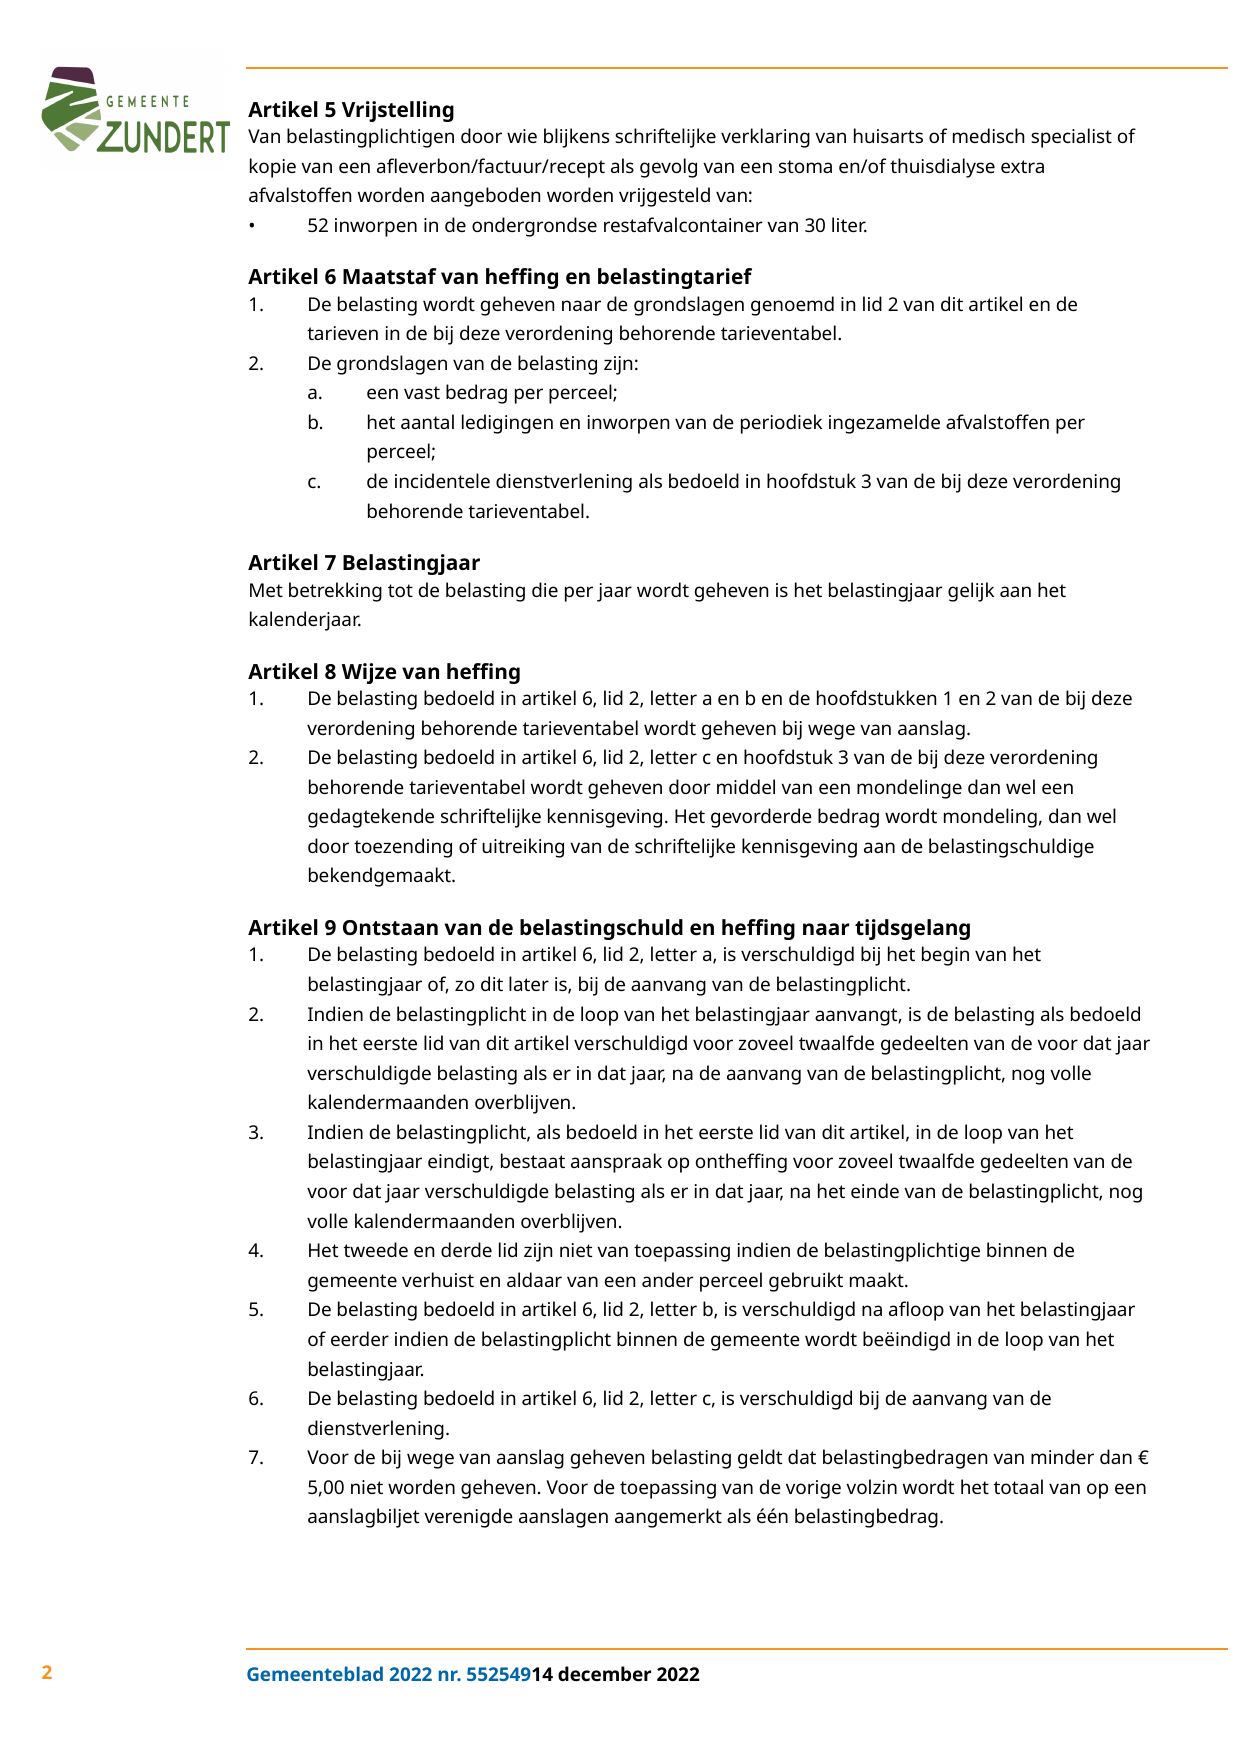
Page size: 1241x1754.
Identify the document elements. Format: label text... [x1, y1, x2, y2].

list De belasting bedoeld in artikel 6, lid 2, letter a en b en de hoofdstukken 1 en 2 van de bij deze verordening behorende tarieventabel wordt geheven bij wege van aanslag. [248, 685, 1152, 741]
list De belasting bedoeld in artikel 6, lid 2, letter c, is verschuldigd bij de aanvang van de dienstverlening. [248, 1385, 1152, 1441]
text Artikel 6 Maatstaf van heffing en belastingtarief [248, 262, 1152, 291]
list De belasting bedoeld in artikel 6, lid 2, letter b, is verschuldigd na afloop van het belastingjaar of eerder indien de belastingplicht binnen de gemeente wordt beëindigd in de loop van het belastingjaar. [248, 1297, 1152, 1381]
picture [41, 47, 231, 172]
text Artikel 7 Belastingjaar [248, 548, 1152, 577]
list Indien de belastingplicht, als bedoeld in het eerste lid van dit artikel, in de loop van het belastingjaar eindigt, bestaat aanspraak op ontheffing voor zoveel twaalfde gedeelten van de voor dat jaar verschuldigde belasting als er in dat jaar, na het einde van de belastingplicht, nog volle kalendermaanden overblijven. [248, 1119, 1152, 1233]
list Het tweede en derde lid zijn niet van toepassing indien de belastingplichtige binnen de gemeente verhuist en aldaar van een ander perceel gebruikt maakt. [248, 1237, 1152, 1293]
text Artikel 5 Vrijstelling [248, 95, 1152, 123]
list De belasting bedoeld in artikel 6, lid 2, letter c en hoofdstuk 3 van de bij deze verordening behorende tarieventabel wordt geheven door middel van een mondelinge dan wel een gedagtekende schriftelijke kennisgeving. Het gevorderde bedrag wordt mondeling, dan wel door toezending of uitreiking van de schriftelijke kennisgeving aan de belastingschuldige bekendgemaakt. [248, 744, 1152, 888]
list Voor de bij wege van aanslag geheven belasting geldt dat belastingbedragen van minder dan € 5,00 niet worden geheven. Voor de toepassing van de vorige volzin wordt het totaal van op een aanslagbiljet verenigde aanslagen aangemerkt als één belastingbedrag. [248, 1444, 1152, 1529]
text Artikel 9 Ontstaan van de belastingschuld en heffing naar tijdsgelang [248, 913, 1152, 942]
list een vast bedrag per perceel; [307, 379, 1152, 405]
list het aantal ledigingen en inworpen van de periodiek ingezamelde afvalstoffen per perceel; [307, 409, 1152, 464]
list De grondslagen van de belasting zijn: [248, 350, 1152, 376]
list 52 inworpen in de ondergrondse restafvalcontainer van 30 liter. [248, 212, 1152, 238]
list De belasting wordt geheven naar de grondslagen genoemd in lid 2 van dit artikel en de tarieven in de bij deze verordening behorende tarieventabel. [248, 291, 1152, 346]
list de incidentele dienstverlening als bedoeld in hoofdstuk 3 van de bij deze verordening behorende tarieventabel. [307, 468, 1152, 524]
text Van belastingplichtigen door wie blijkens schriftelijke verklaring van huisarts of medisch specialist of kopie van een afleverbon/factuur/recept als gevolg van een stoma en/of thuisdialyse extra afvalstoffen worden aangeboden worden vrijgesteld van: [248, 123, 1152, 208]
text Artikel 8 Wijze van heffing [248, 657, 1152, 685]
text Met betrekking tot de belasting die per jaar wordt geheven is het belastingjaar gelijk aan het kalenderjaar. [248, 577, 1152, 632]
list Indien de belastingplicht in de loop van het belastingjaar aanvangt, is de belasting als bedoeld in het eerste lid van dit artikel verschuldigd voor zoveel twaalfde gedeelten van de voor dat jaar verschuldigde belasting als er in dat jaar, na de aanvang van de belastingplicht, nog volle kalendermaanden overblijven. [248, 1001, 1152, 1115]
list De belasting bedoeld in artikel 6, lid 2, letter a, is verschuldigd bij het begin van het belastingjaar of, zo dit later is, bij de aanvang van de belastingplicht. [248, 942, 1152, 997]
